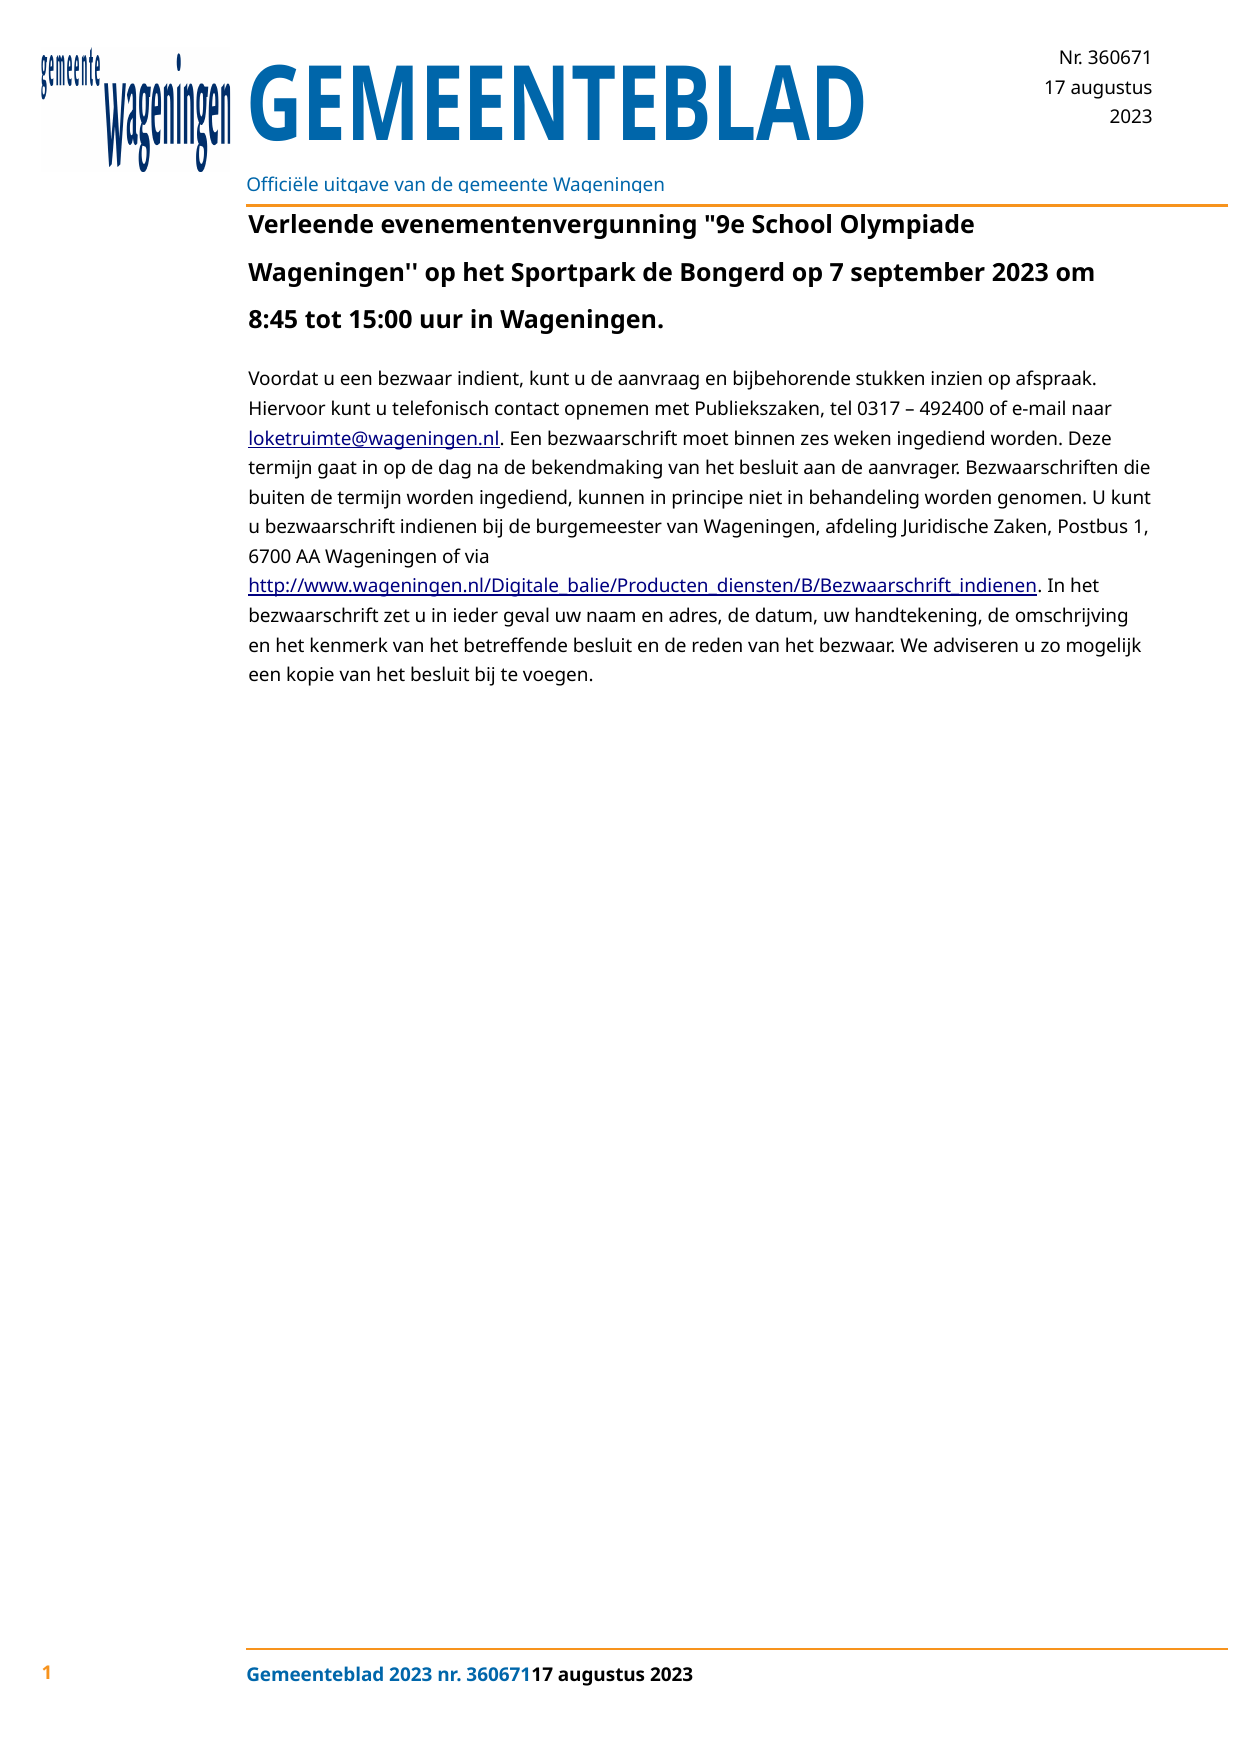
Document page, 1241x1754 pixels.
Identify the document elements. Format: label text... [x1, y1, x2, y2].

text Voordat u een bezwaar indient, kunt u de aanvraag en bijbehorende stukken inzien op afspraak. Hiervoor kunt u telefonisch contact opnemen met Publiekszaken, tel 0317 – 492400 of e-mail naar loketruimte@wageningen.nl. Een bezwaarschrift moet binnen zes weken ingediend worden. Deze termijn gaat in op de dag na de bekendmaking van het besluit aan de aanvrager. Bezwaarschriften die buiten de termijn worden ingediend, kunnen in principe niet in behandeling worden genomen. U kunt u bezwaarschrift indienen bij de burgemeester van Wageningen, afdeling Juridische Zaken, Postbus 1, 6700 AA Wageningen of via http://www.wageningen.nl/Digitale_balie/Producten_diensten/B/Bezwaarschrift_indienen. In het bezwaarschrift zet u in ieder geval uw naam en adres, de datum, uw handtekening, de omschrijving en het kenmerk van het betreffende besluit en de reden van het bezwaar. We adviseren u zo mogelijk een kopie van het besluit bij te voegen. [248, 366, 1152, 687]
text Verleende evenementenvergunning "9e School Olympiade Wageningen'' op het Sportpark de Bongerd op 7 september 2023 om 8:45 tot 15:00 uur in Wageningen. [248, 207, 1152, 336]
picture [41, 47, 231, 172]
